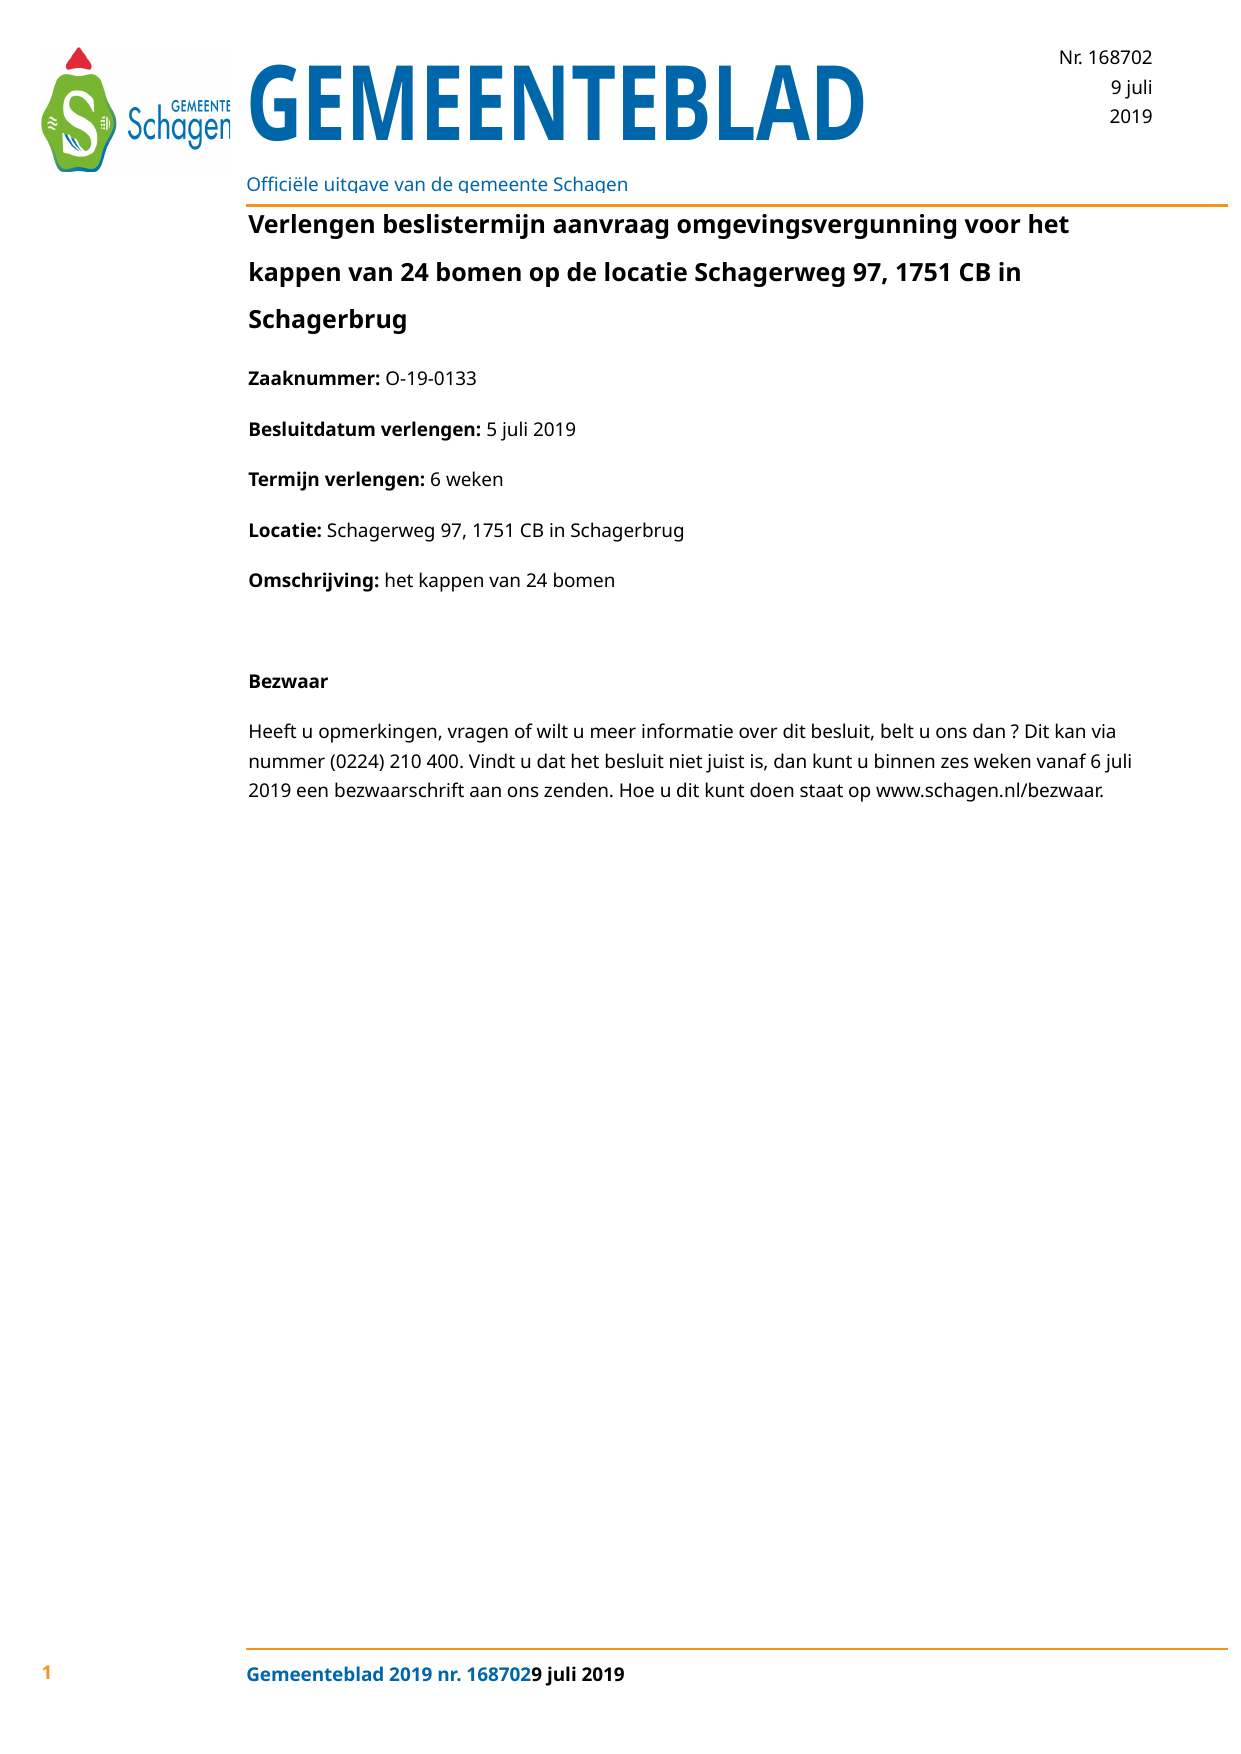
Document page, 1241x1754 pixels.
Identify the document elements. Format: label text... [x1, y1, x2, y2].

text Locatie: Schagerweg 97, 1751 CB in Schagerbrug [248, 517, 1152, 542]
text Zaaknummer: O-19-0133 [248, 366, 1152, 391]
text Bezwaar [248, 668, 1152, 694]
text Termijn verlengen: 6 weken [248, 466, 1152, 492]
text Heeft u opmerkingen, vragen of wilt u meer informatie over dit besluit, belt u ons dan ? Dit kan via nummer (0224) 210 400. Vindt u dat het besluit niet juist is, dan kunt u binnen zes weken vanaf 6 juli 2019 een bezwaarschrift aan ons zenden. Hoe u dit kunt doen staat op www.schagen.nl/bezwaar. [248, 718, 1152, 803]
text Omschrijving: het kappen van 24 bomen [248, 567, 1152, 593]
text Besluitdatum verlengen: 5 juli 2019 [248, 416, 1152, 442]
text Verlengen beslistermijn aanvraag omgevingsvergunning voor het kappen van 24 bomen op de locatie Schagerweg 97, 1751 CB in Schagerbrug [248, 207, 1152, 336]
picture [41, 47, 231, 172]
